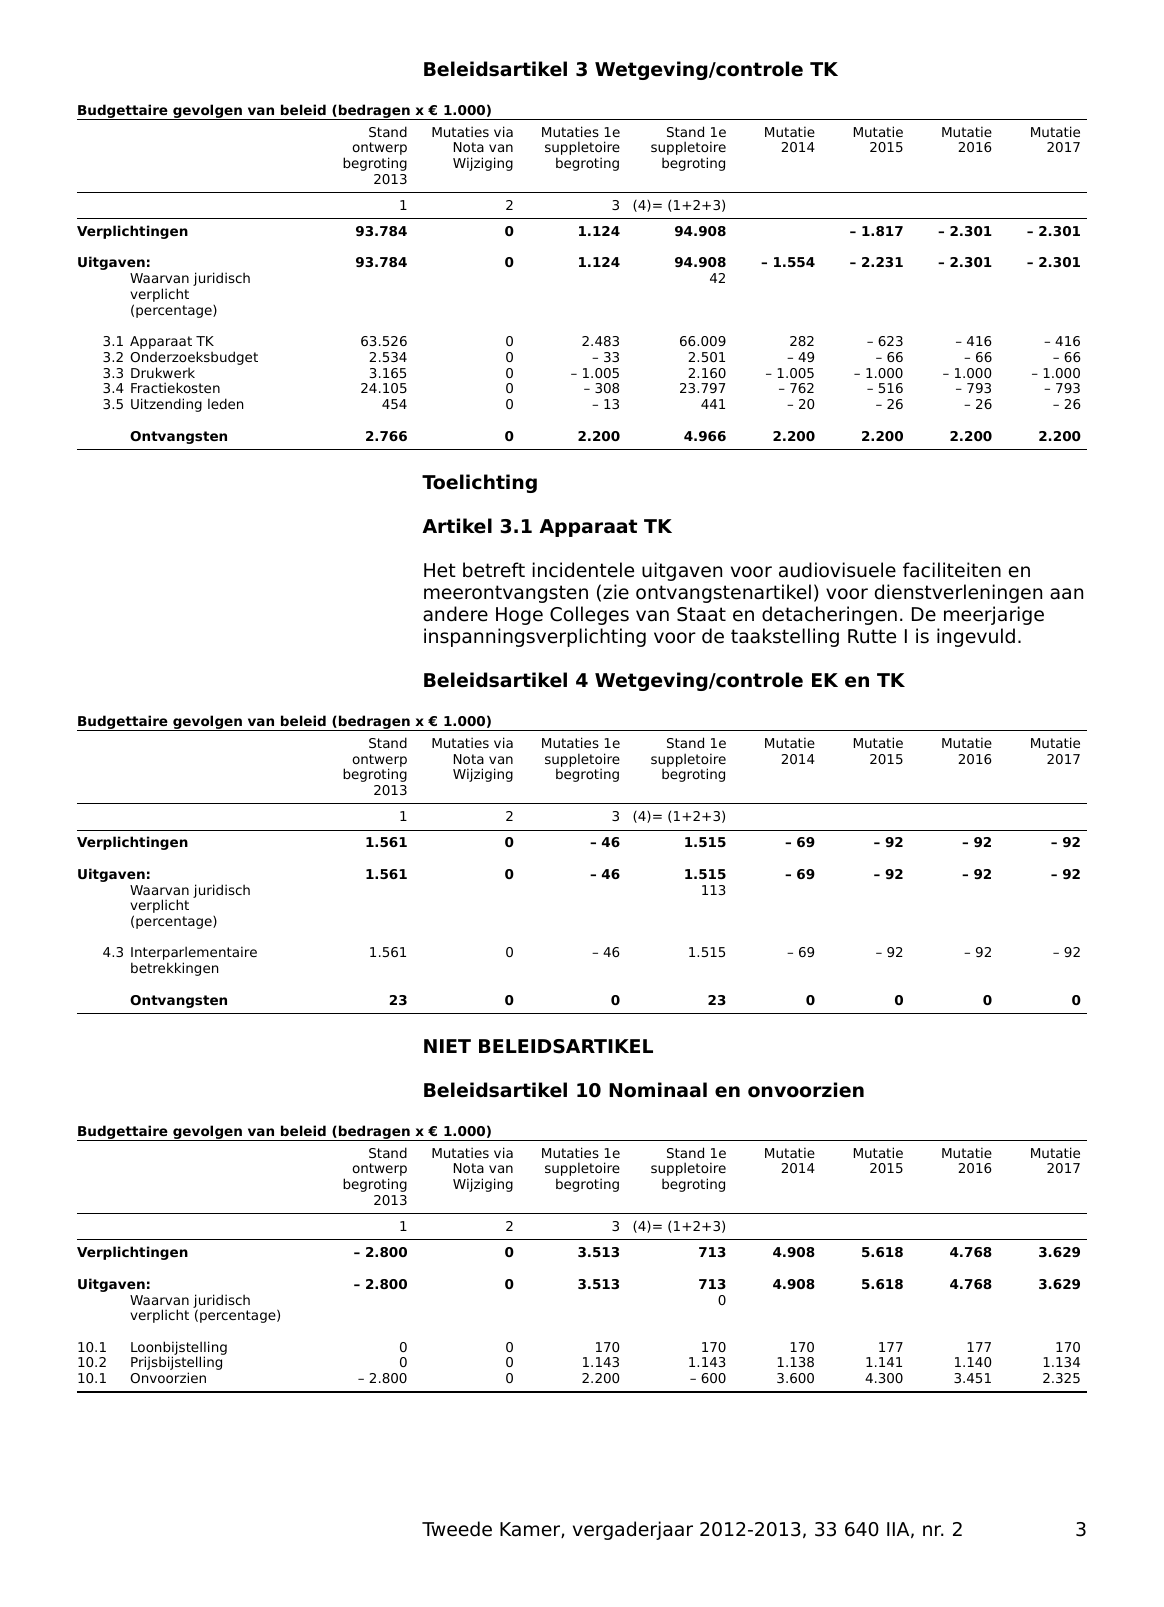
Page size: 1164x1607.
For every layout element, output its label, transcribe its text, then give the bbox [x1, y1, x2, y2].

table_cell – 26 [821, 397, 909, 413]
table_cell [732, 219, 821, 239]
table_cell 3.513 [520, 1240, 626, 1261]
table_cell 1.138 [732, 1355, 821, 1371]
table_cell 2 [413, 193, 519, 218]
table_cell Verplichtingen [77, 1240, 307, 1261]
table_cell [77, 993, 124, 1013]
table_cell 713 [626, 1277, 732, 1292]
table_cell [732, 977, 821, 992]
table_cell Uitgaven: [77, 867, 307, 882]
table_cell [520, 240, 626, 255]
table_cell 24.105 [307, 381, 413, 397]
table_cell – 46 [520, 867, 626, 882]
table_cell [732, 318, 821, 334]
table_cell [909, 271, 998, 318]
table_cell – 92 [909, 945, 998, 977]
table_cell – 1.000 [909, 365, 998, 381]
table_cell – 26 [998, 397, 1087, 413]
table_cell [821, 413, 909, 428]
table_cell [998, 930, 1087, 945]
table_cell – 92 [821, 831, 909, 851]
table_cell 1 [307, 193, 413, 218]
table_cell [124, 120, 307, 192]
table_cell [124, 318, 307, 334]
table_cell [77, 271, 124, 318]
table_cell – 793 [909, 381, 998, 397]
table_cell 94.908 [626, 255, 732, 271]
table_header Budgettaire gevolgen van beleid (bedragen x € 1.000) [77, 714, 1087, 730]
table_cell 0 [413, 350, 519, 365]
table_cell 177 [821, 1340, 909, 1355]
table_cell [909, 930, 998, 945]
table_cell Waarvan juridisch verplicht (percentage) [124, 271, 307, 318]
table_cell – 2.301 [998, 219, 1087, 239]
table_cell [732, 1292, 821, 1324]
table_cell 0 [413, 867, 519, 882]
table_cell [520, 930, 626, 945]
table_cell [626, 851, 732, 867]
table_cell [998, 804, 1087, 829]
table_cell Stand 1e suppletoire begroting [626, 120, 732, 192]
table_cell – 46 [520, 831, 626, 851]
table_cell [520, 851, 626, 867]
table_cell [77, 883, 124, 929]
table_cell 0 [413, 255, 519, 271]
table_cell 0 [413, 1371, 519, 1391]
table_cell 1.124 [520, 219, 626, 239]
table_cell 2.501 [626, 350, 732, 365]
table_cell [77, 977, 124, 992]
table_cell [77, 851, 124, 867]
table_cell 1.143 [626, 1355, 732, 1371]
table_cell [626, 413, 732, 428]
table_cell Mutatie 2014 [732, 1141, 821, 1213]
table_cell [909, 413, 998, 428]
table_cell Mutatie 2016 [909, 120, 998, 192]
table_cell 1 [307, 1214, 413, 1239]
table_cell [77, 1324, 124, 1339]
table_cell [732, 193, 821, 218]
table_cell 2 [413, 1214, 519, 1239]
table_cell 2.534 [307, 350, 413, 365]
table_cell 0 [413, 1355, 519, 1371]
table_cell – 2.231 [821, 255, 909, 271]
table_cell [307, 240, 413, 255]
table_cell – 92 [998, 945, 1087, 977]
table_cell 0 [413, 945, 519, 977]
table_cell 3.5 [77, 397, 124, 413]
table_cell [998, 977, 1087, 992]
table_cell [909, 1292, 998, 1324]
table_cell [998, 193, 1087, 218]
table_cell [626, 318, 732, 334]
table_cell 23.797 [626, 381, 732, 397]
table_cell 0 [413, 381, 519, 397]
table_cell [998, 318, 1087, 334]
table_cell – 793 [998, 381, 1087, 397]
table_cell [821, 240, 909, 255]
table_cell Waarvan juridisch verplicht (percentage) [124, 883, 307, 929]
table_cell [732, 240, 821, 255]
table_cell [413, 883, 519, 929]
subtitle Beleidsartikel 10 Nominaal en onvoorzien [422, 1080, 1087, 1102]
table_cell 1.515 [626, 831, 732, 851]
table_cell 1.140 [909, 1355, 998, 1371]
table_cell 441 [626, 397, 732, 413]
table_cell Mutaties 1e suppletoire begroting [520, 731, 626, 803]
table_cell – 2.800 [307, 1371, 413, 1391]
table_cell 10.1 [77, 1340, 124, 1355]
table_cell [821, 1261, 909, 1277]
table_cell [732, 851, 821, 867]
table_cell [77, 413, 124, 428]
table_cell – 308 [520, 381, 626, 397]
table_cell Mutatie 2017 [998, 731, 1087, 803]
table_header Budgettaire gevolgen van beleid (bedragen x € 1.000) [77, 1124, 1087, 1140]
table_cell [732, 883, 821, 929]
table_cell [307, 930, 413, 945]
table_cell 2.483 [520, 334, 626, 350]
table_cell Uitgaven: [77, 1277, 307, 1292]
table_cell 93.784 [307, 255, 413, 271]
table_cell 3.2 [77, 350, 124, 365]
table_cell [909, 883, 998, 929]
table_cell [909, 193, 998, 218]
table_cell – 92 [998, 867, 1087, 882]
table_cell Stand ontwerp begroting 2013 [307, 120, 413, 192]
table_cell – 2.301 [909, 219, 998, 239]
table_cell Loonbijstelling [124, 1340, 307, 1355]
table_cell – 92 [998, 831, 1087, 851]
table_cell 0 [413, 1340, 519, 1355]
table_cell [821, 1324, 909, 1339]
table_cell 170 [520, 1340, 626, 1355]
table_cell [626, 1324, 732, 1339]
table_cell [413, 930, 519, 945]
table_cell – 69 [732, 867, 821, 882]
table_cell [124, 1324, 307, 1339]
table_cell [998, 271, 1087, 318]
table_cell 3.1 [77, 334, 124, 350]
table_cell [821, 977, 909, 992]
table_cell [307, 271, 413, 318]
table_cell [626, 1261, 732, 1277]
table_cell [821, 1214, 909, 1239]
table_cell [821, 271, 909, 318]
table_cell 0 [413, 831, 519, 851]
table_cell Stand ontwerp begroting 2013 [307, 1141, 413, 1213]
table_cell [77, 930, 124, 945]
table_cell – 516 [821, 381, 909, 397]
table_cell 1 [307, 804, 413, 829]
table_cell [732, 1214, 821, 1239]
table_cell 23 [307, 993, 413, 1013]
table_cell 0 [413, 397, 519, 413]
table_cell Interparlementaire betrekkingen [124, 945, 307, 977]
table_cell 1.561 [307, 831, 413, 851]
table_cell Mutatie 2014 [732, 731, 821, 803]
table_cell [307, 1292, 413, 1324]
table_cell 2.200 [520, 1371, 626, 1391]
table_cell 2.766 [307, 428, 413, 449]
table_cell 1.561 [307, 867, 413, 882]
table_cell 0 [998, 993, 1087, 1013]
table_cell Uitgaven: [77, 255, 307, 271]
table_cell 1.141 [821, 1355, 909, 1371]
table_cell 2.200 [821, 428, 909, 449]
table_cell 10.2 [77, 1355, 124, 1371]
table_cell 170 [626, 1340, 732, 1355]
table_cell 2.200 [520, 428, 626, 449]
table_cell [124, 731, 307, 803]
table_cell [909, 318, 998, 334]
table_cell 4.908 [732, 1240, 821, 1261]
table_cell 177 [909, 1340, 998, 1355]
table_cell 2.160 [626, 365, 732, 381]
table_cell 3.165 [307, 365, 413, 381]
table_cell [413, 1324, 519, 1339]
subtitle Beleidsartikel 3 Wetgeving/controle TK [422, 59, 1087, 81]
table_cell – 13 [520, 397, 626, 413]
table_cell [124, 1261, 307, 1277]
table_cell [998, 240, 1087, 255]
table_cell [413, 413, 519, 428]
table_cell [909, 804, 998, 829]
table_cell [732, 1324, 821, 1339]
table_cell [732, 1261, 821, 1277]
table_cell [124, 240, 307, 255]
table_cell [307, 977, 413, 992]
text Het betreft incidentele uitgaven voor audiovisuele faciliteiten en meerontvangsten (zie ontvangstenartikel) voor dienstverleningen aan andere Hoge Colleges van Staat en detacheringen. De meerjarige inspanningsverplichting voor de taakstelling Rutte I is ingevuld. [422, 560, 1087, 648]
table_cell – 26 [909, 397, 998, 413]
table_cell [77, 1292, 124, 1324]
table_cell 0 [413, 1277, 519, 1292]
table_cell Stand 1e suppletoire begroting [626, 1141, 732, 1213]
table_cell [77, 240, 124, 255]
table_cell [998, 1261, 1087, 1277]
table_cell Mutaties via Nota van Wijziging [413, 731, 519, 803]
table_cell – 49 [732, 350, 821, 365]
table_cell – 46 [520, 945, 626, 977]
table_cell [77, 1261, 124, 1277]
table_cell [909, 240, 998, 255]
table_cell [732, 413, 821, 428]
table_cell Ontvangsten [124, 428, 307, 449]
table_cell [821, 930, 909, 945]
subtitle Beleidsartikel 4 Wetgeving/controle EK en TK [422, 670, 1087, 692]
table_cell [77, 120, 124, 192]
table_cell – 600 [626, 1371, 732, 1391]
table_cell [520, 883, 626, 929]
table_cell [821, 318, 909, 334]
table_cell – 92 [821, 867, 909, 882]
table_cell 0 [413, 219, 519, 239]
table_cell – 416 [909, 334, 998, 350]
table_cell Prijsbijstelling [124, 1355, 307, 1371]
table_cell 5.618 [821, 1240, 909, 1261]
table_cell – 66 [909, 350, 998, 365]
table_cell [124, 851, 307, 867]
table_cell [124, 413, 307, 428]
table_cell 5.618 [821, 1277, 909, 1292]
table_cell 94.908 [626, 219, 732, 239]
table_cell – 69 [732, 945, 821, 977]
table_cell 0 [520, 993, 626, 1013]
table_cell [520, 318, 626, 334]
table_cell – 92 [821, 945, 909, 977]
table_cell – 2.301 [909, 255, 998, 271]
table_cell 3.451 [909, 1371, 998, 1391]
table_cell 4.768 [909, 1277, 998, 1292]
table_cell [307, 413, 413, 428]
table_cell – 1.000 [821, 365, 909, 381]
table_cell Mutaties 1e suppletoire begroting [520, 1141, 626, 1213]
table_cell 0 [413, 428, 519, 449]
table_cell 4.3 [77, 945, 124, 977]
table_cell 3 [520, 1214, 626, 1239]
table_cell [77, 428, 124, 449]
table_cell 1.561 [307, 945, 413, 977]
table_cell [909, 1324, 998, 1339]
table_cell Verplichtingen [77, 219, 307, 239]
table_cell [124, 804, 307, 829]
table_cell 4.908 [732, 1277, 821, 1292]
table_cell [77, 193, 124, 218]
table_cell Drukwerk [124, 365, 307, 381]
table_cell – 1.005 [520, 365, 626, 381]
table_cell – 416 [998, 334, 1087, 350]
table_cell Onderzoeksbudget [124, 350, 307, 365]
table_cell [998, 883, 1087, 929]
table_cell 0 [821, 993, 909, 1013]
table_cell 170 [998, 1340, 1087, 1355]
table_cell 1.124 [520, 255, 626, 271]
table_cell [307, 1324, 413, 1339]
table_cell 0 [413, 334, 519, 350]
table_cell 3.4 [77, 381, 124, 397]
table_cell – 623 [821, 334, 909, 350]
table_cell 0 [307, 1355, 413, 1371]
table_cell [77, 1214, 124, 1239]
table_cell Apparaat TK [124, 334, 307, 350]
table_cell – 1.005 [732, 365, 821, 381]
table_cell [413, 977, 519, 992]
table_cell Mutaties via Nota van Wijziging [413, 1141, 519, 1213]
table_cell Mutatie 2015 [821, 731, 909, 803]
table_cell 3 [520, 193, 626, 218]
table_cell [821, 883, 909, 929]
table_cell [909, 977, 998, 992]
table_cell [307, 1261, 413, 1277]
table_cell [821, 804, 909, 829]
table_cell 0 [626, 1292, 732, 1324]
table_cell [520, 1324, 626, 1339]
table_cell [998, 851, 1087, 867]
table_cell [909, 1214, 998, 1239]
table_cell 4.966 [626, 428, 732, 449]
table_cell (4)= (1+2+3) [626, 1214, 732, 1239]
table_cell 170 [732, 1340, 821, 1355]
table_cell Uitzending leden [124, 397, 307, 413]
table_cell 282 [732, 334, 821, 350]
table_cell Onvoorzien [124, 1371, 307, 1391]
table_cell [77, 318, 124, 334]
table_cell 0 [307, 1340, 413, 1355]
table_cell 4.300 [821, 1371, 909, 1391]
table_cell [998, 1214, 1087, 1239]
table_cell 1.515 [626, 945, 732, 977]
table_cell Ontvangsten [124, 993, 307, 1013]
table_cell [626, 930, 732, 945]
table_cell [909, 851, 998, 867]
table_cell 1.515 [626, 867, 732, 882]
table_cell – 66 [821, 350, 909, 365]
table_cell 23 [626, 993, 732, 1013]
table_cell [413, 851, 519, 867]
table_cell 42 [626, 271, 732, 318]
table_cell [413, 318, 519, 334]
table_cell [626, 240, 732, 255]
table_cell 1.134 [998, 1355, 1087, 1371]
table_cell [520, 1261, 626, 1277]
table_cell 2.325 [998, 1371, 1087, 1391]
table_cell [124, 1214, 307, 1239]
table_cell 454 [307, 397, 413, 413]
table_cell 93.784 [307, 219, 413, 239]
table_cell 10.1 [77, 1371, 124, 1391]
table_cell [124, 1141, 307, 1213]
table_cell [821, 851, 909, 867]
table_cell [998, 1324, 1087, 1339]
table_cell Mutatie 2015 [821, 120, 909, 192]
table_cell – 20 [732, 397, 821, 413]
table_cell [520, 271, 626, 318]
table_cell [124, 930, 307, 945]
table_cell [732, 271, 821, 318]
table_cell [413, 1261, 519, 1277]
table_cell [307, 851, 413, 867]
table_cell – 2.301 [998, 255, 1087, 271]
table_cell [413, 1292, 519, 1324]
table_cell – 33 [520, 350, 626, 365]
table_cell [732, 930, 821, 945]
table_cell [413, 271, 519, 318]
subtitle Artikel 3.1 Apparaat TK [422, 516, 1087, 538]
table_cell [998, 413, 1087, 428]
table_cell – 1.817 [821, 219, 909, 239]
table_cell [626, 977, 732, 992]
table_cell 0 [909, 993, 998, 1013]
table_cell [732, 804, 821, 829]
table_cell [413, 240, 519, 255]
table_cell 4.768 [909, 1240, 998, 1261]
table_cell 3.629 [998, 1277, 1087, 1292]
table_cell – 2.800 [307, 1277, 413, 1292]
table_cell – 69 [732, 831, 821, 851]
table_cell 2 [413, 804, 519, 829]
table_cell [821, 193, 909, 218]
table_cell Mutatie 2016 [909, 1141, 998, 1213]
table_cell [307, 318, 413, 334]
table_header Budgettaire gevolgen van beleid (bedragen x € 1.000) [77, 103, 1087, 119]
table_cell [77, 731, 124, 803]
table_cell 713 [626, 1240, 732, 1261]
table_cell Stand 1e suppletoire begroting [626, 731, 732, 803]
table_cell – 1.000 [998, 365, 1087, 381]
table_cell – 66 [998, 350, 1087, 365]
table_cell – 762 [732, 381, 821, 397]
table_cell Verplichtingen [77, 831, 307, 851]
table_cell (4)= (1+2+3) [626, 804, 732, 829]
table_cell Mutatie 2015 [821, 1141, 909, 1213]
subtitle Toelichting [422, 472, 1087, 494]
table_cell 63.526 [307, 334, 413, 350]
table_cell Waarvan juridisch verplicht (percentage) [124, 1292, 307, 1324]
table_cell Mutatie 2014 [732, 120, 821, 192]
table_cell 66.009 [626, 334, 732, 350]
table_cell 0 [413, 365, 519, 381]
subtitle NIET BELEIDSARTIKEL [422, 1036, 1087, 1058]
table_cell 2.200 [732, 428, 821, 449]
table_cell [520, 977, 626, 992]
table_cell [124, 977, 307, 992]
table_cell 3.600 [732, 1371, 821, 1391]
table_cell [909, 1261, 998, 1277]
table_cell 3 [520, 804, 626, 829]
table_cell Mutaties 1e suppletoire begroting [520, 120, 626, 192]
table_cell 2.200 [909, 428, 998, 449]
table_cell 3.513 [520, 1277, 626, 1292]
table_cell Mutatie 2017 [998, 120, 1087, 192]
table_cell (4)= (1+2+3) [626, 193, 732, 218]
table_cell Mutatie 2017 [998, 1141, 1087, 1213]
table_cell – 1.554 [732, 255, 821, 271]
table_cell Mutaties via Nota van Wijziging [413, 120, 519, 192]
table_cell [307, 883, 413, 929]
table_cell 2.200 [998, 428, 1087, 449]
table_cell 0 [413, 1240, 519, 1261]
table_cell 0 [413, 993, 519, 1013]
table_cell 1.143 [520, 1355, 626, 1371]
table_cell Fractiekosten [124, 381, 307, 397]
table_cell [821, 1292, 909, 1324]
table_cell – 92 [909, 867, 998, 882]
table_cell [77, 804, 124, 829]
table_cell Mutatie 2016 [909, 731, 998, 803]
table_cell [520, 1292, 626, 1324]
table_cell [520, 413, 626, 428]
table_cell [124, 193, 307, 218]
table_cell [77, 1141, 124, 1213]
table_cell – 92 [909, 831, 998, 851]
table_cell – 2.800 [307, 1240, 413, 1261]
table_cell 3.3 [77, 365, 124, 381]
table_cell Stand ontwerp begroting 2013 [307, 731, 413, 803]
table_cell 3.629 [998, 1240, 1087, 1261]
table_cell 113 [626, 883, 732, 929]
table_cell [998, 1292, 1087, 1324]
table_cell 0 [732, 993, 821, 1013]
